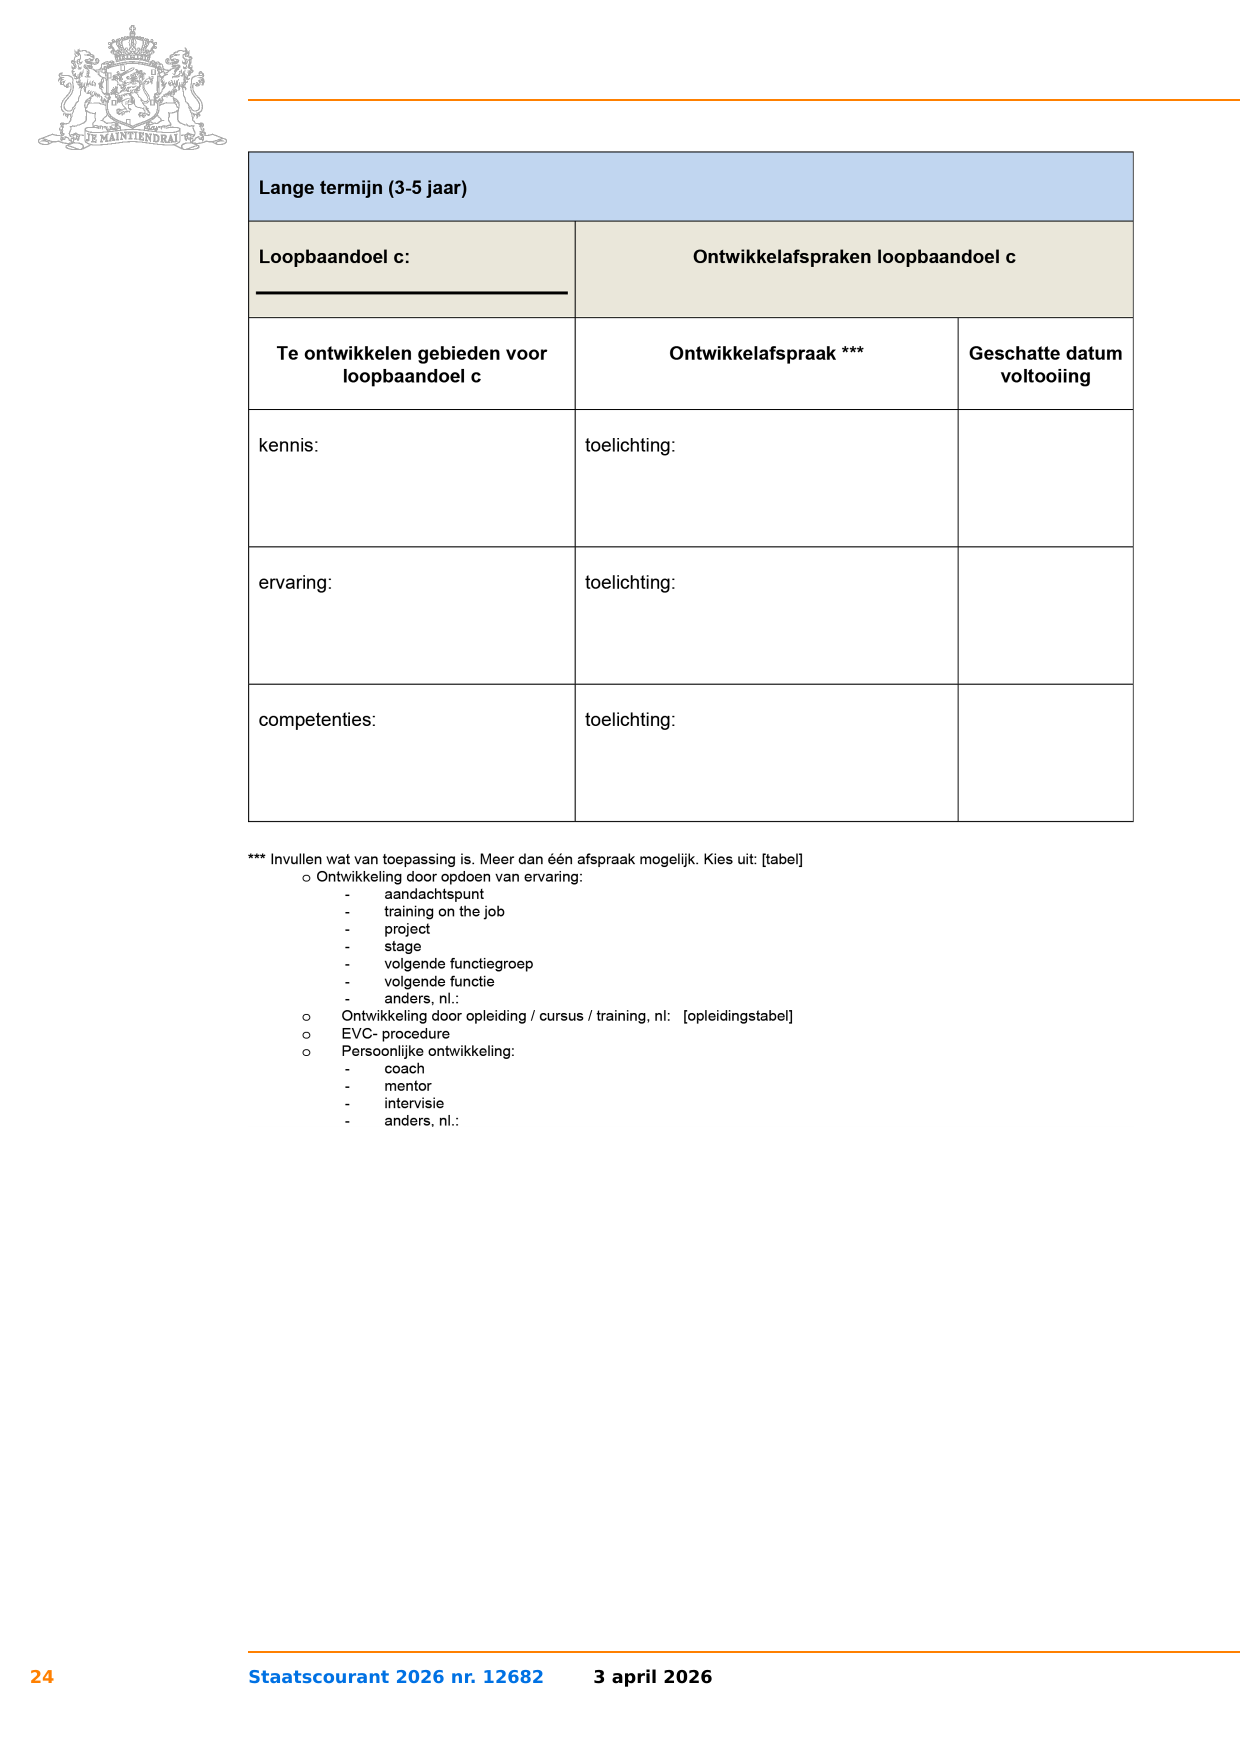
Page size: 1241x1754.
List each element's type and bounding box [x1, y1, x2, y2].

picture [248, 151, 1134, 1127]
picture [38, 25, 227, 150]
